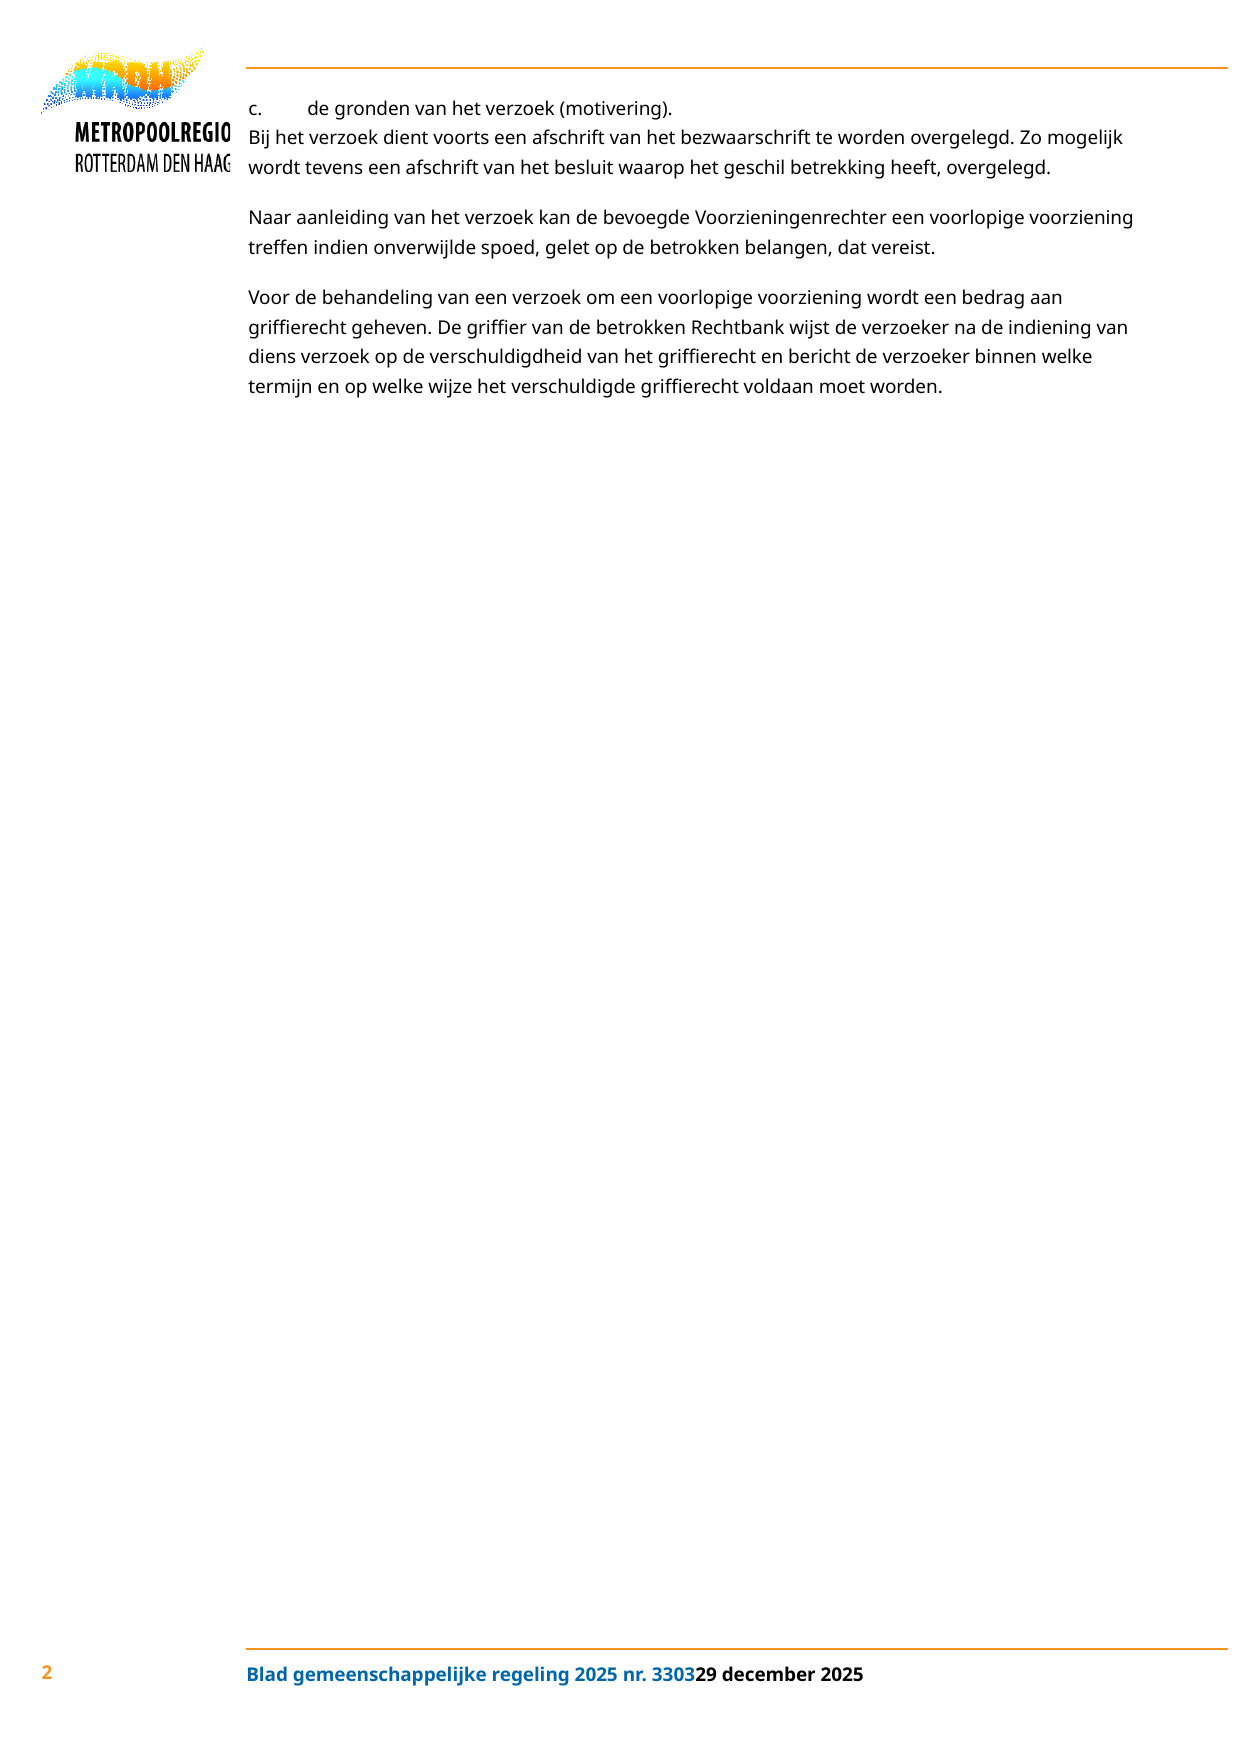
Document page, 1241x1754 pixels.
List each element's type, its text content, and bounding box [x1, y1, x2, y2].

text Naar aanleiding van het verzoek kan de bevoegde Voorzieningenrechter een voorlopige voorziening treffen indien onverwijlde spoed, gelet op de betrokken belangen, dat vereist. [248, 204, 1152, 260]
list de gronden van het verzoek (motivering). [248, 95, 1152, 121]
text Voor de behandeling van een verzoek om een voorlopige voorziening wordt een bedrag aan griffierecht geheven. De griffier van de betrokken Rechtbank wijst de verzoeker na de indiening van diens verzoek op de verschuldigdheid van het griffierecht en bericht de verzoeker binnen welke termijn en op welke wijze het verschuldigde griffierecht voldaan moet worden. [248, 284, 1152, 399]
picture [41, 47, 231, 172]
text Bij het verzoek dient voorts een afschrift van het bezwaarschrift te worden overgelegd. Zo mogelijk wordt tevens een afschrift van het besluit waarop het geschil betrekking heeft, overgelegd. [248, 124, 1152, 180]
